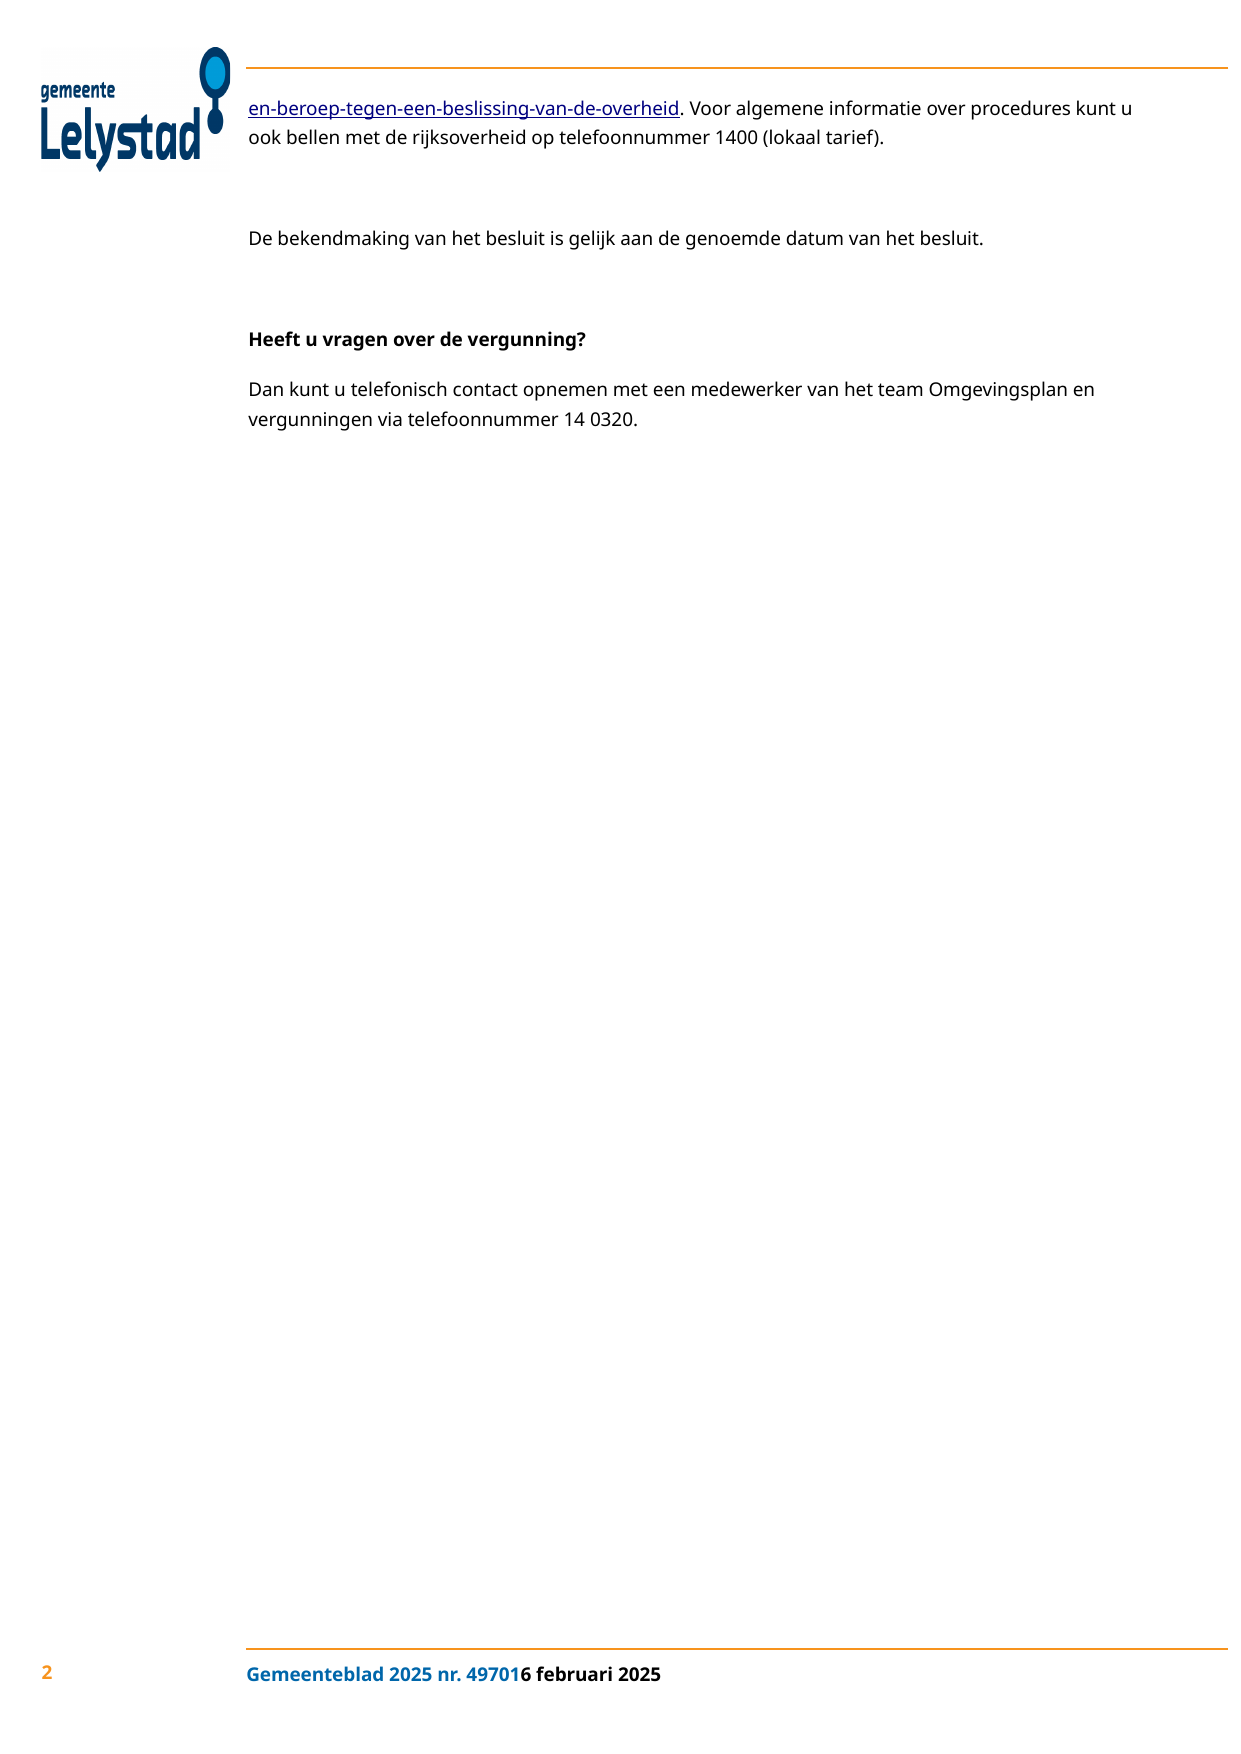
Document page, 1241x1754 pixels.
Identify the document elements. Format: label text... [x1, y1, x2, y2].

text De bekendmaking van het besluit is gelijk aan de genoemde datum van het besluit. [248, 225, 1152, 251]
text en-beroep-tegen-een-beslissing-van-de-overheid. Voor algemene informatie over procedures kunt u ook bellen met de rijksoverheid op telefoonnummer 1400 (lokaal tarief). [248, 95, 1152, 150]
text Dan kunt u telefonisch contact opnemen met een medewerker van het team Omgevingsplan en vergunningen via telefoonnummer 14 0320. [248, 376, 1152, 432]
picture [41, 47, 231, 172]
text Heeft u vragen over de vergunning? [248, 326, 1152, 352]
